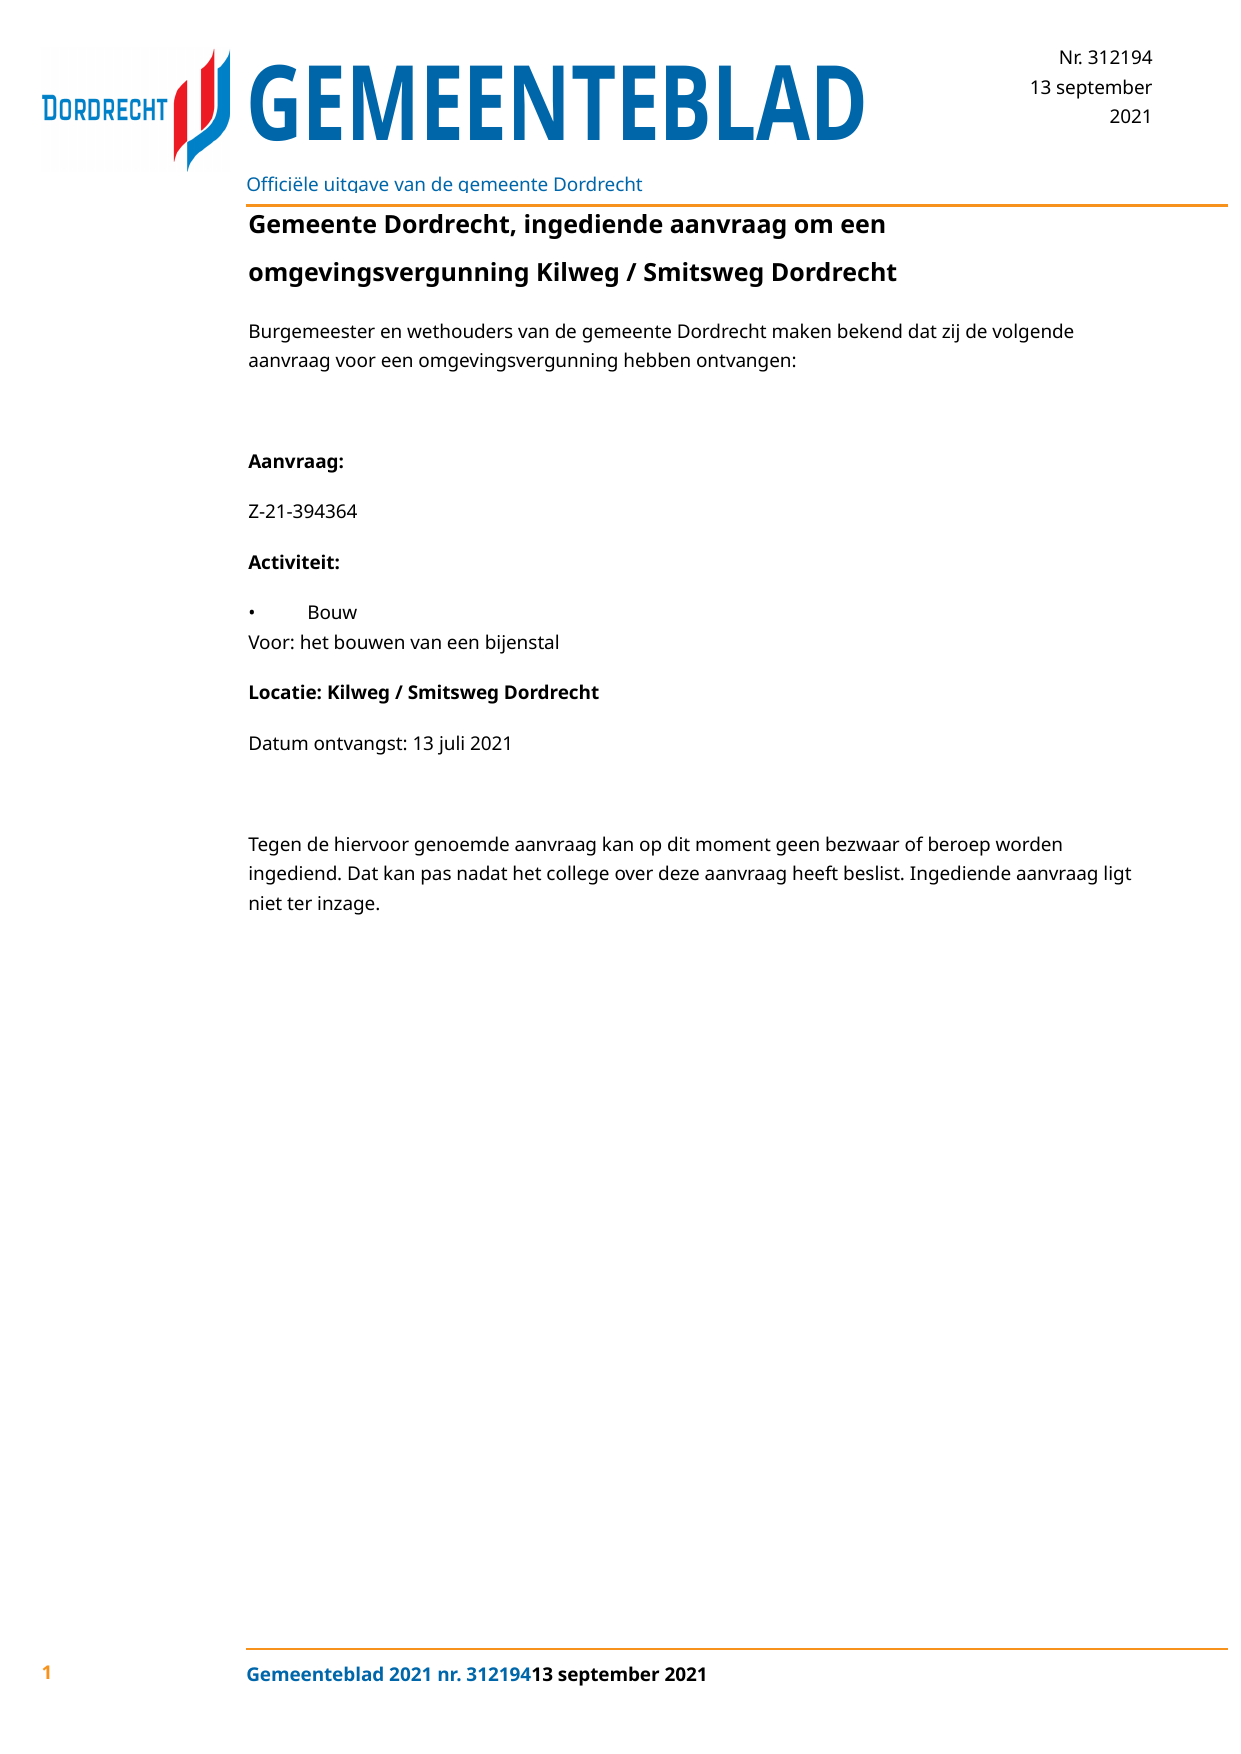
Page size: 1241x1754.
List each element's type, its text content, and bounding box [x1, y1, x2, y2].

text Activiteit: [248, 549, 1152, 575]
text Burgemeester en wethouders van de gemeente Dordrecht maken bekend dat zij de volgende aanvraag voor een omgevingsvergunning hebben ontvangen: [248, 318, 1152, 373]
text Voor: het bouwen van een bijenstal [248, 629, 1152, 655]
text Gemeente Dordrecht, ingediende aanvraag om een omgevingsvergunning Kilweg / Smitsweg Dordrecht [248, 207, 1152, 288]
text Datum ontvangst: 13 juli 2021 [248, 730, 1152, 756]
text Locatie: Kilweg / Smitsweg Dordrecht [248, 679, 1152, 705]
text Z-21-394364 [248, 499, 1152, 524]
list Bouw [248, 599, 1152, 625]
text Tegen de hiervoor genoemde aanvraag kan op dit moment geen bezwaar of beroep worden ingediend. Dat kan pas nadat het college over deze aanvraag heeft beslist. Ingediende aanvraag ligt niet ter inzage. [248, 831, 1152, 916]
text Aanvraag: [248, 448, 1152, 474]
picture [41, 47, 231, 172]
